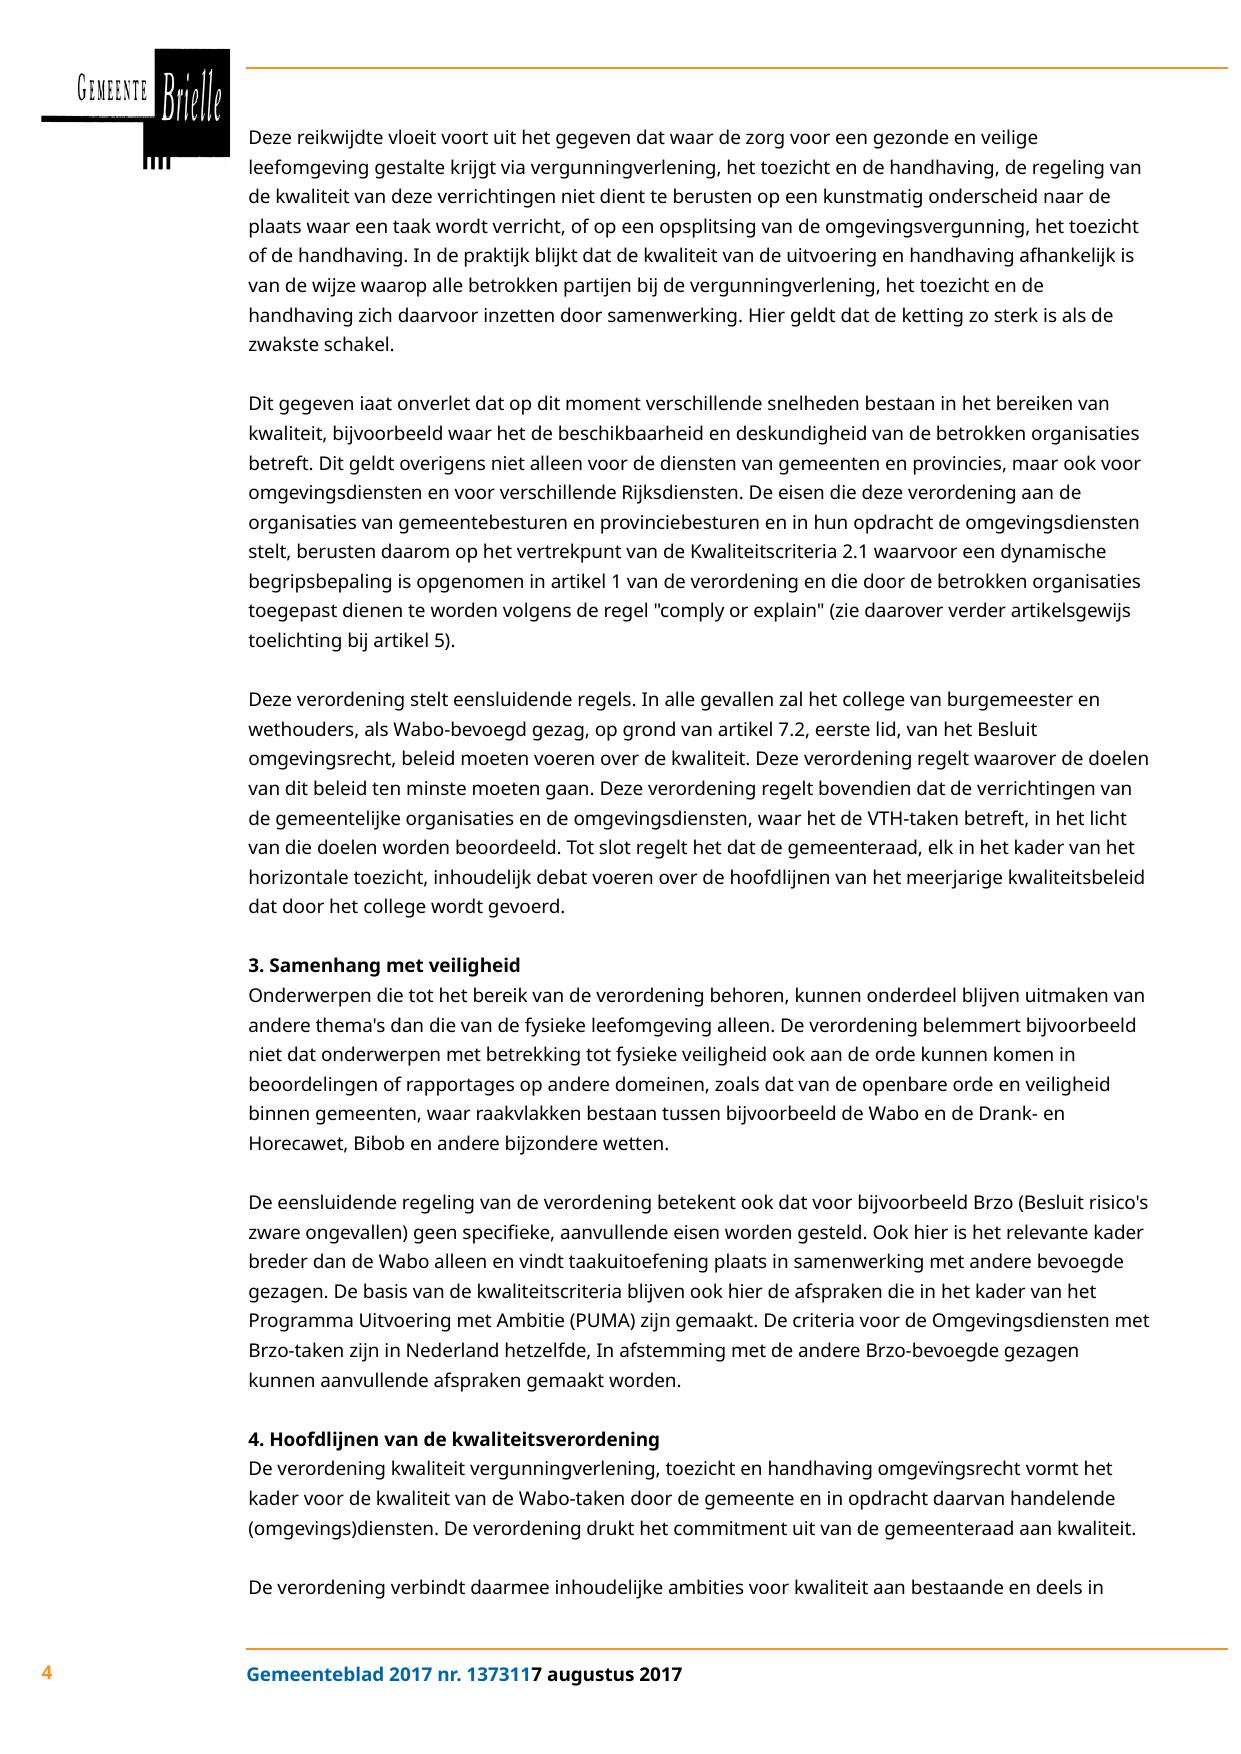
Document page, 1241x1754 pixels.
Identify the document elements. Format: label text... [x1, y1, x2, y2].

text Deze reikwijdte vloeit voort uit het gegeven dat waar de zorg voor een gezonde en veilige leefomgeving gestalte krijgt via vergunningverlening, het toezicht en de handhaving, de regeling van de kwaliteit van deze verrichtingen niet dient te berusten op een kunstmatig onderscheid naar de plaats waar een taak wordt verricht, of op een opsplitsing van de omgevingsvergunning, het toezicht of de handhaving. In de praktijk blijkt dat de kwaliteit van de uitvoering en handhaving afhankelijk is van de wijze waarop alle betrokken partijen bij de vergunningverlening, het toezicht en de handhaving zich daarvoor inzetten door samenwerking. Hier geldt dat de ketting zo sterk is als de zwakste schakel. [248, 124, 1152, 357]
text Onderwerpen die tot het bereik van de verordening behoren, kunnen onderdeel blijven uitmaken van andere thema's dan die van de fysieke leefomgeving alleen. De verordening belemmert bijvoorbeeld niet dat onderwerpen met betrekking tot fysieke veiligheid ook aan de orde kunnen komen in beoordelingen of rapportages op andere domeinen, zoals dat van de openbare orde en veiligheid binnen gemeenten, waar raakvlakken bestaan tussen bijvoorbeeld de Wabo en de Drank- en Horecawet, Bibob en andere bijzondere wetten. [248, 982, 1152, 1156]
text Deze verordening stelt eensluidende regels. In alle gevallen zal het college van burgemeester en wethouders, als Wabo-bevoegd gezag, op grond van artikel 7.2, eerste lid, van het Besluit omgevingsrecht, beleid moeten voeren over de kwaliteit. Deze verordening regelt waarover de doelen van dit beleid ten minste moeten gaan. Deze verordening regelt bovendien dat de verrichtingen van de gemeentelijke organisaties en de omgevingsdiensten, waar het de VTH-taken betreft, in het licht van die doelen worden beoordeeld. Tot slot regelt het dat de gemeenteraad, elk in het kader van het horizontale toezicht, inhoudelijk debat voeren over de hoofdlijnen van het meerjarige kwaliteitsbeleid dat door het college wordt gevoerd. [248, 686, 1152, 919]
text 3. Samenhang met veiligheid [248, 953, 1152, 978]
text De verordening verbindt daarmee inhoudelijke ambities voor kwaliteit aan bestaande en deels in [248, 1574, 1152, 1600]
text 4. Hoofdlijnen van de kwaliteitsverordening [248, 1426, 1152, 1452]
text De eensluidende regeling van de verordening betekent ook dat voor bijvoorbeeld Brzo (Besluit risico's zware ongevallen) geen specifieke, aanvullende eisen worden gesteld. Ook hier is het relevante kader breder dan de Wabo alleen en vindt taakuitoefening plaats in samenwerking met andere bevoegde gezagen. De basis van de kwaliteitscriteria blijven ook hier de afspraken die in het kader van het Programma Uitvoering met Ambitie (PUMA) zijn gemaakt. De criteria voor de Omgevingsdiensten met Brzo-taken zijn in Nederland hetzelfde, In afstemming met de andere Brzo-bevoegde gezagen kunnen aanvullende afspraken gemaakt worden. [248, 1189, 1152, 1393]
text De verordening kwaliteit vergunningverlening, toezicht en handhaving omgevïngsrecht vormt het kader voor de kwaliteit van de Wabo-taken door de gemeente en in opdracht daarvan handelende (omgevings)diensten. De verordening drukt het commitment uit van de gemeenteraad aan kwaliteit. [248, 1456, 1152, 1541]
picture [41, 47, 231, 172]
text Dit gegeven iaat onverlet dat op dit moment verschillende snelheden bestaan in het bereiken van kwaliteit, bijvoorbeeld waar het de beschikbaarheid en deskundigheid van de betrokken organisaties betreft. Dit geldt overigens niet alleen voor de diensten van gemeenten en provincies, maar ook voor omgevingsdiensten en voor verschillende Rijksdiensten. De eisen die deze verordening aan de organisaties van gemeentebesturen en provinciebesturen en in hun opdracht de omgevingsdiensten stelt, berusten daarom op het vertrekpunt van de Kwaliteitscriteria 2.1 waarvoor een dynamische begripsbepaling is opgenomen in artikel 1 van de verordening en die door de betrokken organisaties toegepast dienen te worden volgens de regel "comply or explain" (zie daarover verder artikelsgewijs toelichting bij artikel 5). [248, 391, 1152, 653]
